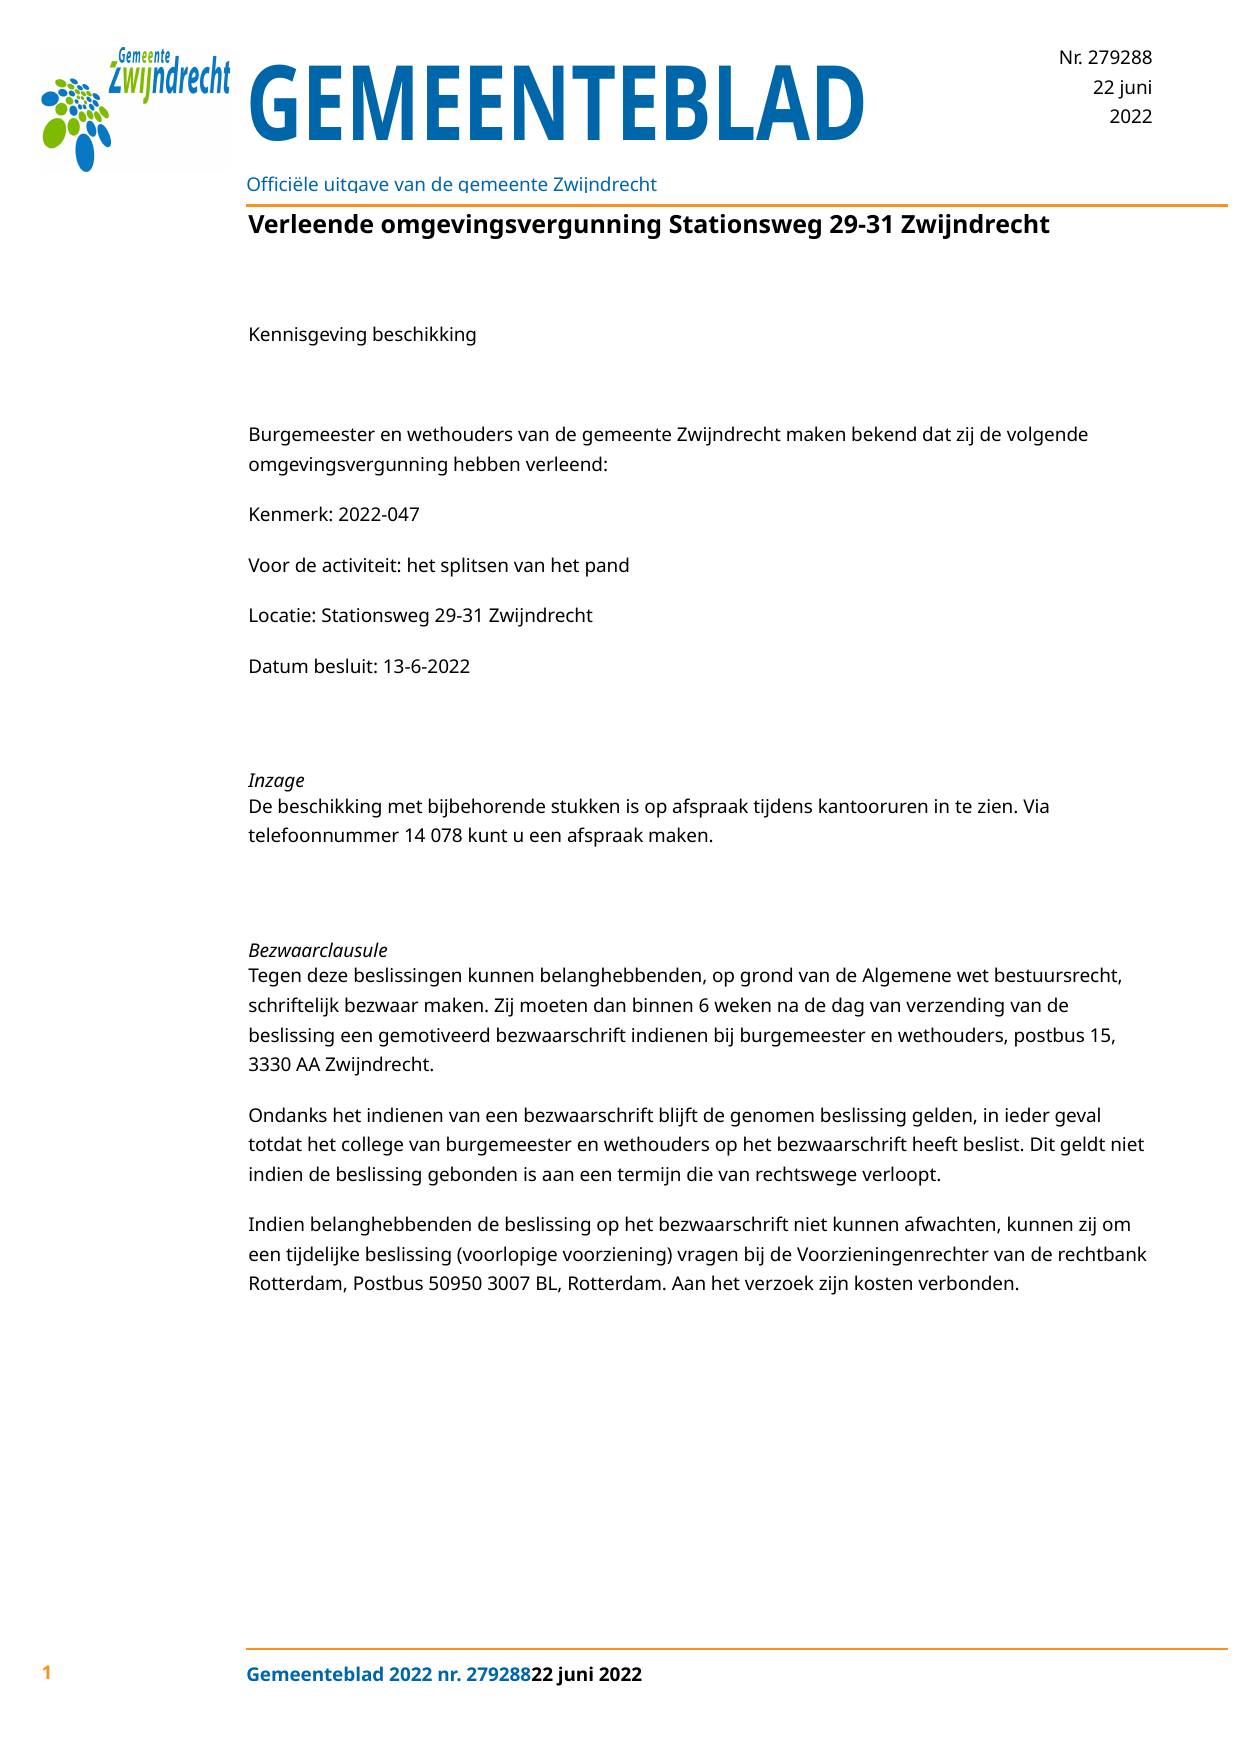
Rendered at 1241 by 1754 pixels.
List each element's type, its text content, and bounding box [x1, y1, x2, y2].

text Burgemeester en wethouders van de gemeente Zwijndrecht maken bekend dat zij de volgende omgevingsvergunning hebben verleend: [248, 422, 1152, 477]
text Bezwaarclausule [248, 937, 1152, 963]
text Tegen deze beslissingen kunnen belanghebbenden, op grond van de Algemene wet bestuursrecht, schriftelijk bezwaar maken. Zij moeten dan binnen 6 weken na de dag van verzending van de beslissing een gemotiveerd bezwaarschrift indienen bij burgemeester en wethouders, postbus 15, 3330 AA Zwijndrecht. [248, 963, 1152, 1077]
text Inzage [248, 767, 1152, 793]
picture [41, 47, 231, 172]
text De beschikking met bijbehorende stukken is op afspraak tijdens kantooruren in te zien. Via telefoonnummer 14 078 kunt u een afspraak maken. [248, 793, 1152, 848]
text Verleende omgevingsvergunning Stationsweg 29-31 Zwijndrecht [248, 207, 1152, 241]
text Ondanks het indienen van een bezwaarschrift blijft de genomen beslissing gelden, in ieder geval totdat het college van burgemeester en wethouders op het bezwaarschrift heeft beslist. Dit geldt niet indien de beslissing gebonden is aan een termijn die van rechtswege verloopt. [248, 1102, 1152, 1187]
text Kenmerk: 2022-047 [248, 502, 1152, 527]
text Kennisgeving beschikking [248, 321, 1152, 346]
text Datum besluit: 13-6-2022 [248, 653, 1152, 678]
text Voor de activiteit: het splitsen van het pand [248, 552, 1152, 578]
text Indien belanghebbenden de beslissing op het bezwaarschrift niet kunnen afwachten, kunnen zij om een tijdelijke beslissing (voorlopige voorziening) vragen bij de Voorzieningenrechter van de rechtbank Rotterdam, Postbus 50950 3007 BL, Rotterdam. Aan het verzoek zijn kosten verbonden. [248, 1211, 1152, 1296]
text Locatie: Stationsweg 29-31 Zwijndrecht [248, 602, 1152, 628]
